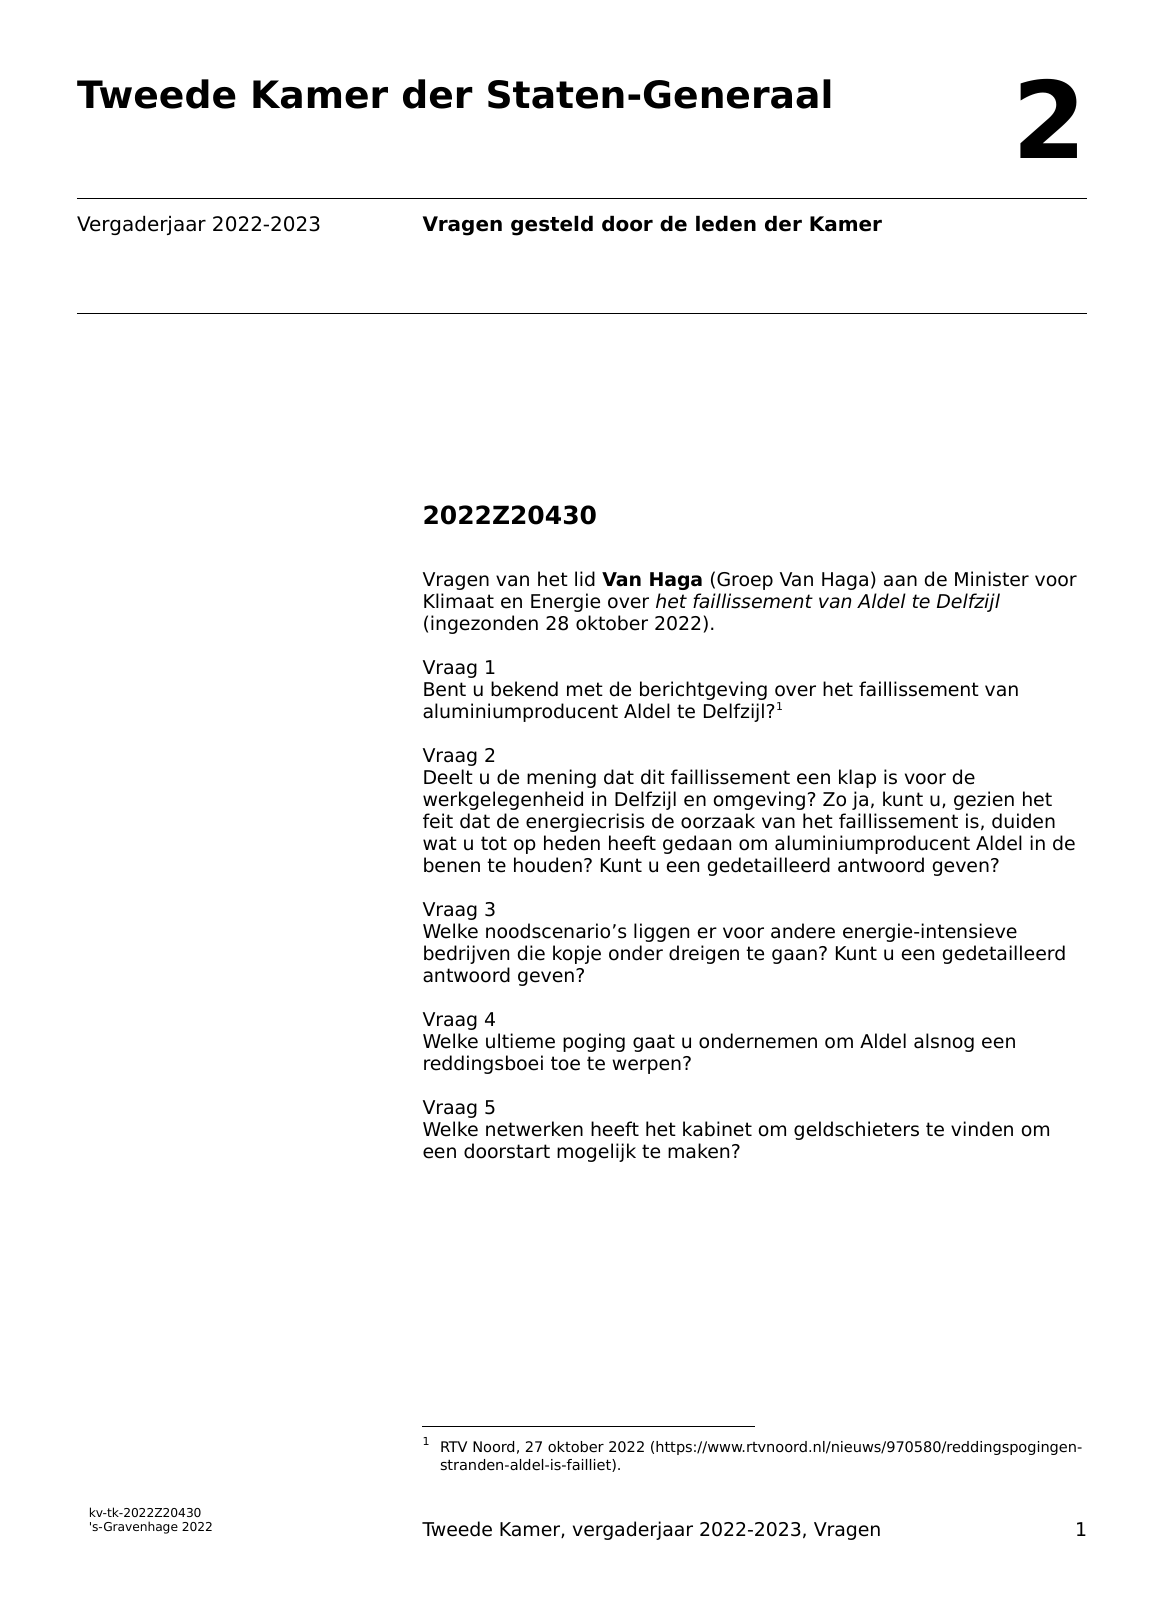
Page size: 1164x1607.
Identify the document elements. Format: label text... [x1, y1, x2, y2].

table_header 2 [886, 59, 1087, 198]
table_cell Vragen gesteld door de leden der Kamer [422, 199, 1087, 313]
text kv-tk-2022Z20430 [88, 1506, 323, 1520]
text Deelt u de mening dat dit faillissement een klap is voor de werkgelegenheid in Delfzijl en omgeving? Zo ja, kunt u, gezien het feit dat de energiecrisis de oorzaak van het faillissement is, duiden wat u tot op heden heeft gedaan om aluminiumproducent Aldel in de benen te houden? Kunt u een gedetailleerd antwoord geven? [422, 767, 1087, 877]
text Vraag 3 [422, 899, 1087, 921]
text Bent u bekend met de berichtgeving over het faillissement van aluminiumproducent Aldel te Delfzijl? [422, 679, 1087, 723]
text Welke netwerken heeft het kabinet om geldschieters te vinden om een doorstart mogelijk te maken? [422, 1119, 1087, 1163]
table_cell Vergaderjaar 2022-2023 [77, 199, 422, 313]
text Vragen van het lid Van Haga (Groep Van Haga) aan de Minister voor Klimaat en Energie over het faillissement van Aldel te Delfzijl (ingezonden 28 oktober 2022). [422, 569, 1087, 635]
text Vraag 5 [422, 1097, 1087, 1119]
text Vraag 4 [422, 1009, 1087, 1031]
text RTV Noord, 27 oktober 2022 (https://www.rtvnoord.nl/nieuws/970580/reddingspogingen-stranden-aldel-is-failliet). [422, 1435, 1087, 1474]
table_header Tweede Kamer der Staten-Generaal [77, 59, 886, 198]
text Welke ultieme poging gaat u ondernemen om Aldel alsnog een reddingsboei toe te werpen? [422, 1031, 1087, 1075]
text 's-Gravenhage 2022 [88, 1520, 323, 1534]
text Vraag 2 [422, 745, 1087, 767]
text Vraag 1 [422, 657, 1087, 679]
text Welke noodscenario’s liggen er voor andere energie-intensieve bedrijven die kopje onder dreigen te gaan? Kunt u een gedetailleerd antwoord geven? [422, 921, 1087, 987]
text 2022Z20430 [422, 501, 1087, 531]
